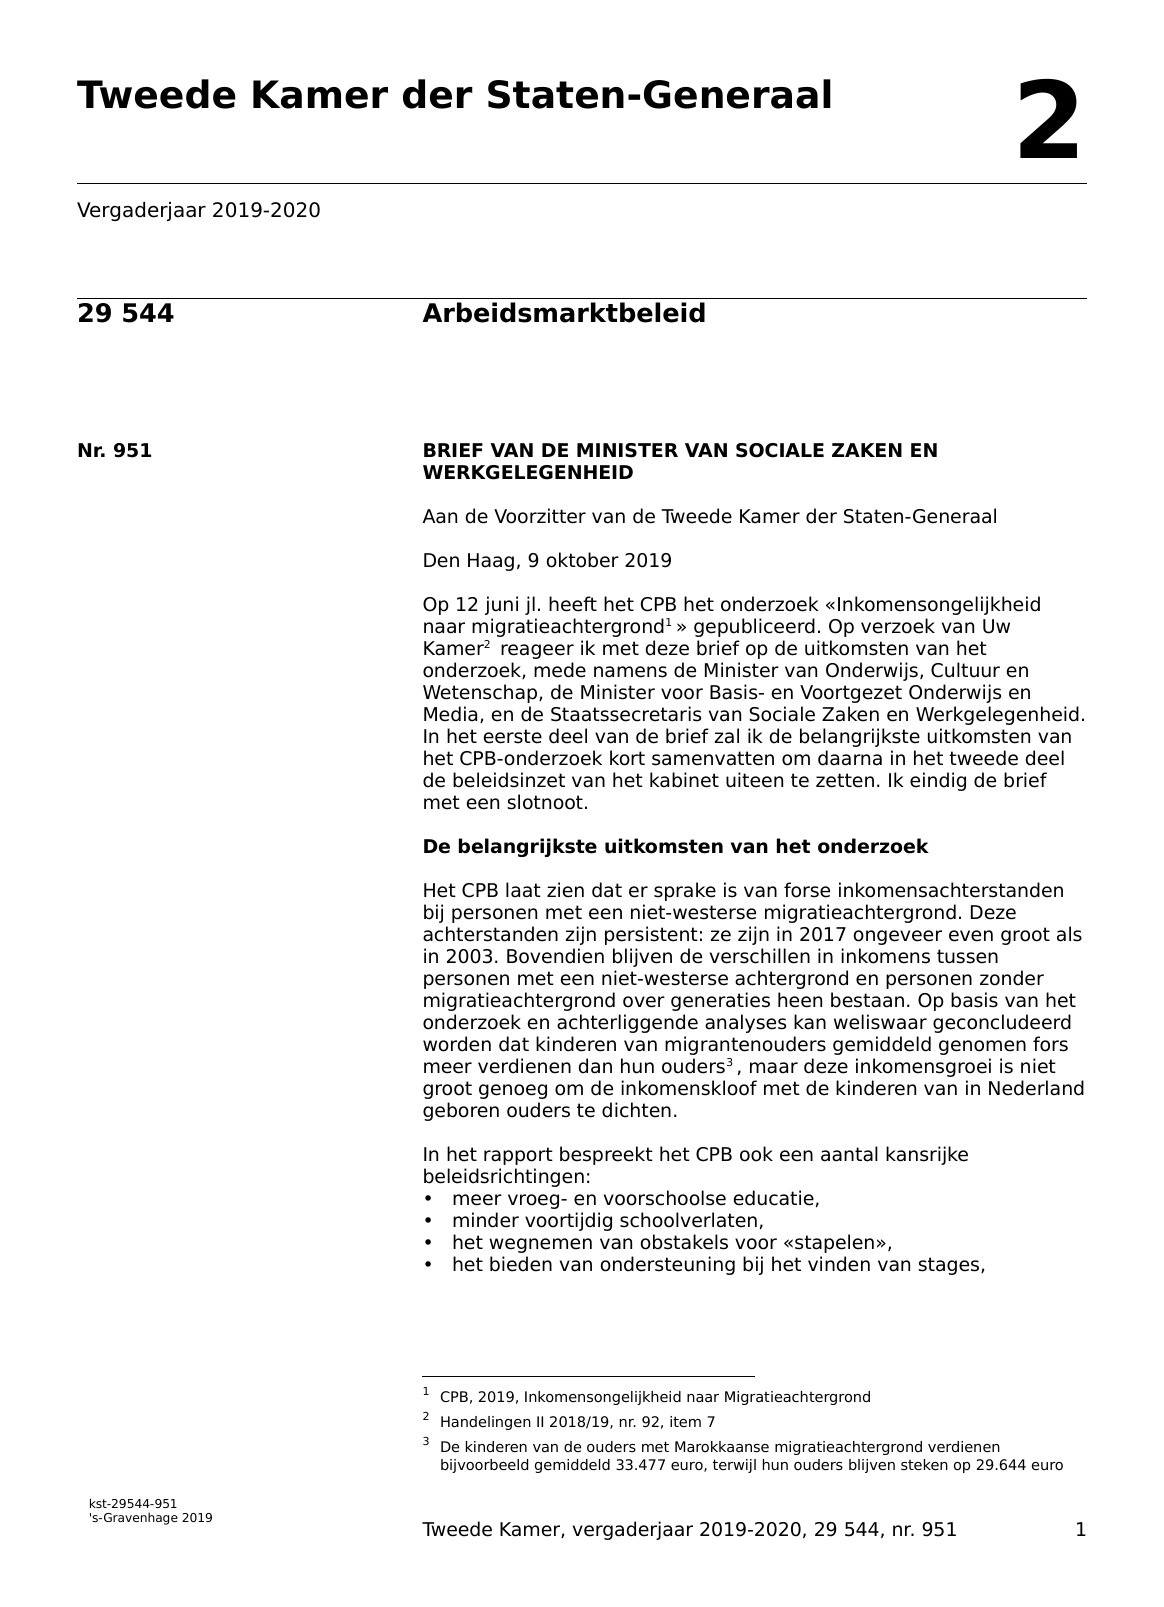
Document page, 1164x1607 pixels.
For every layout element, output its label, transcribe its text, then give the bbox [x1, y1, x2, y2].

text Op 12 juni jl. heeft het CPB het onderzoek «Inkomensongelijkheid naar migratieachtergrond» gepubliceerd. Op verzoek van Uw Kamer reageer ik met deze brief op de uitkomsten van het onderzoek, mede namens de Minister van Onderwijs, Cultuur en Wetenschap, de Minister voor Basis- en Voortgezet Onderwijs en Media, en de Staatssecretaris van Sociale Zaken en Werkgelegenheid. In het eerste deel van de brief zal ik de belangrijkste uitkomsten van het CPB-onderzoek kort samenvatten om daarna in het tweede deel de beleidsinzet van het kabinet uiteen te zetten. Ik eindig de brief met een slotnoot. [422, 594, 1087, 814]
table_cell Vergaderjaar 2019-2020 [77, 184, 1087, 298]
text • het bieden van ondersteuning bij het vinden van stages, [422, 1254, 1087, 1276]
text De kinderen van de ouders met Marokkaanse migratieachtergrond verdienen bijvoorbeeld gemiddeld 33.477 euro, terwijl hun ouders blijven steken op 29.644 euro [422, 1435, 1087, 1474]
text kst-29544-951 [88, 1497, 323, 1511]
table_header 2 [886, 59, 1087, 183]
text • meer vroeg- en voorschoolse educatie, [422, 1188, 1087, 1210]
text CPB, 2019, Inkomensongelijkheid naar Migratieachtergrond [422, 1385, 1087, 1407]
text In het rapport bespreekt het CPB ook een aantal kansrijke beleidsrichtingen: [422, 1144, 1087, 1188]
text Handelingen II 2018/19, nr. 92, item 7 [422, 1410, 1087, 1432]
text 's-Gravenhage 2019 [88, 1511, 323, 1525]
subtitle Nr. 951 BRIEF VAN DE MINISTER VAN SOCIALE ZAKEN EN WERKGELEGENHEID [77, 440, 1087, 484]
text • het wegnemen van obstakels voor «stapelen», [422, 1232, 1087, 1254]
text Den Haag, 9 oktober 2019 [422, 550, 1087, 572]
subtitle De belangrijkste uitkomsten van het onderzoek [422, 836, 1087, 858]
table_header Tweede Kamer der Staten-Generaal [77, 59, 886, 183]
text • minder voortijdig schoolverlaten, [422, 1210, 1087, 1232]
subtitle 29 544 Arbeidsmarktbeleid [77, 299, 1087, 329]
text Aan de Voorzitter van de Tweede Kamer der Staten-Generaal [422, 506, 1087, 528]
text Het CPB laat zien dat er sprake is van forse inkomensachterstanden bij personen met een niet-westerse migratieachtergrond. Deze achterstanden zijn persistent: ze zijn in 2017 ongeveer even groot als in 2003. Bovendien blijven de verschillen in inkomens tussen personen met een niet-westerse achtergrond en personen zonder migratieachtergrond over generaties heen bestaan. Op basis van het onderzoek en achterliggende analyses kan weliswaar geconcludeerd worden dat kinderen van migrantenouders gemiddeld genomen fors meer verdienen dan hun ouders, maar deze inkomensgroei is niet groot genoeg om de inkomenskloof met de kinderen van in Nederland geboren ouders te dichten. [422, 880, 1087, 1122]
